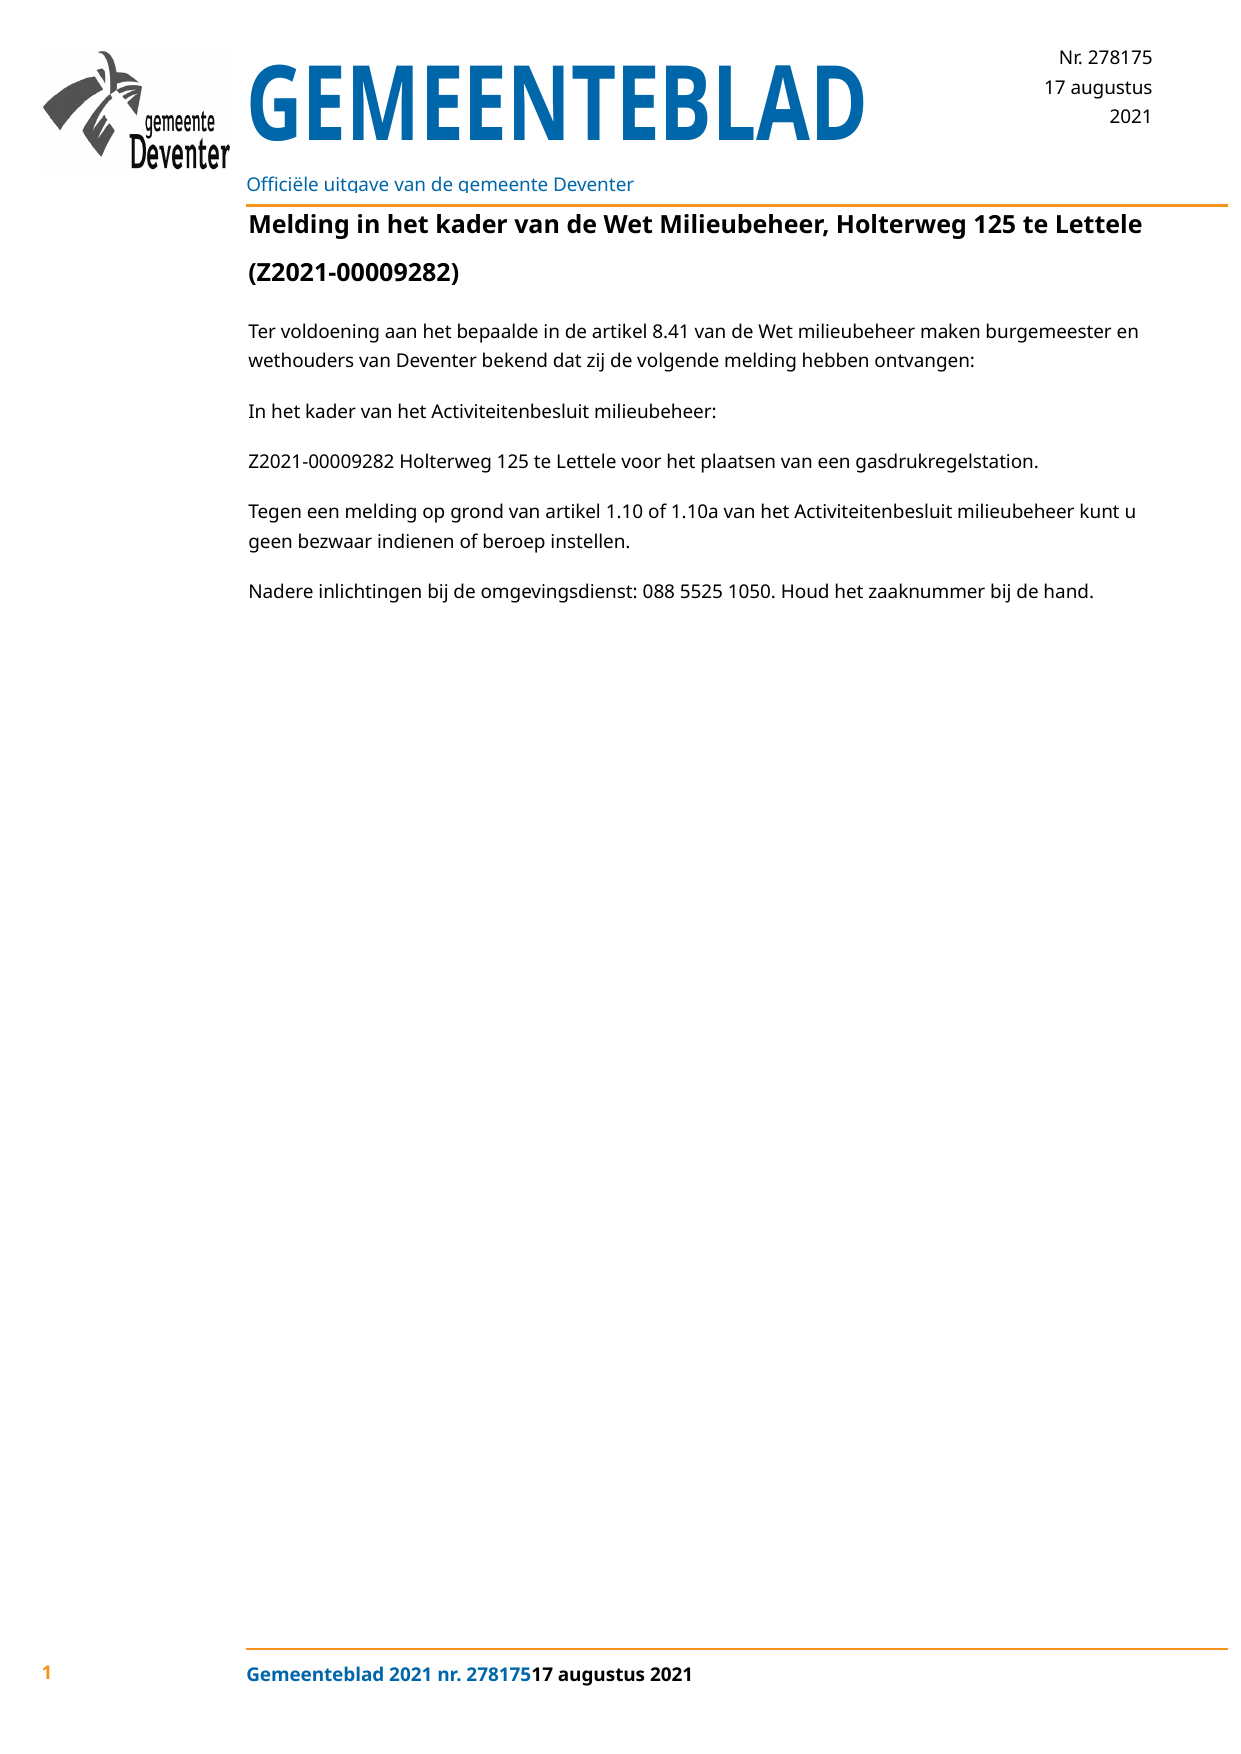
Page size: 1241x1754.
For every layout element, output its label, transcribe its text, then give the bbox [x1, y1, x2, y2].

text Z2021-00009282 Holterweg 125 te Lettele voor het plaatsen van een gasdrukregelstation. [248, 448, 1152, 474]
text Ter voldoening aan het bepaalde in de artikel 8.41 van de Wet milieubeheer maken burgemeester en wethouders van Deventer bekend dat zij de volgende melding hebben ontvangen: [248, 318, 1152, 373]
text Melding in het kader van de Wet Milieubeheer, Holterweg 125 te Lettele (Z2021-00009282) [248, 207, 1152, 288]
text Tegen een melding op grond van artikel 1.10 of 1.10a van het Activiteitenbesluit milieubeheer kunt u geen bezwaar indienen of beroep instellen. [248, 499, 1152, 554]
text In het kader van het Activiteitenbesluit milieubeheer: [248, 398, 1152, 424]
picture [41, 47, 231, 172]
text Nadere inlichtingen bij de omgevingsdienst: 088 5525 1050. Houd het zaaknummer bij de hand. [248, 579, 1152, 604]
